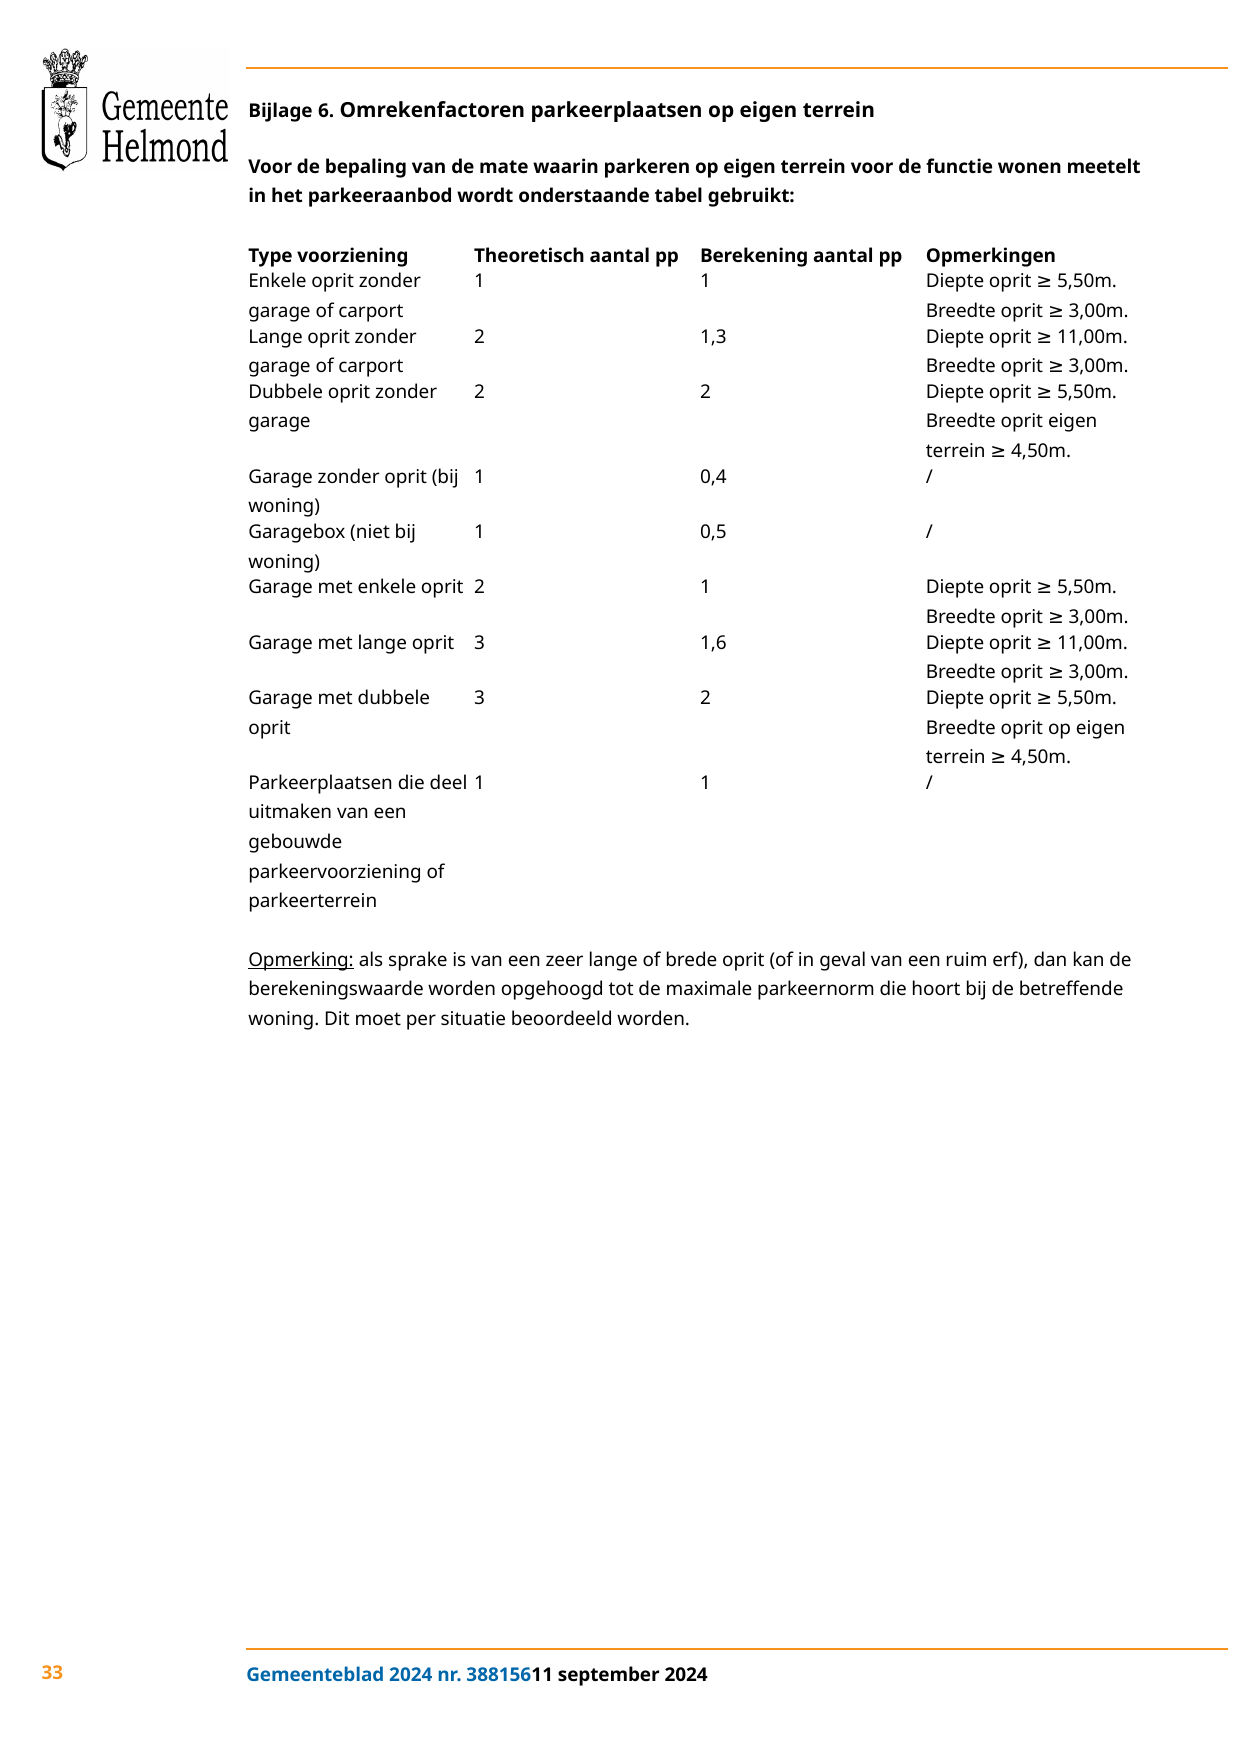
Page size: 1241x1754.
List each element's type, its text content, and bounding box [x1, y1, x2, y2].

table_cell Lange oprit zonder garage of carport [248, 323, 474, 378]
table_header Theoretisch aantal pp [474, 242, 700, 267]
picture [41, 47, 231, 172]
table_cell 3 [474, 684, 700, 769]
table_cell Diepte oprit ≥ 5,50m. Breedte oprit ≥ 3,00m. [926, 574, 1152, 629]
table_cell / [926, 769, 1152, 913]
text Voor de bepaling van de mate waarin parkeren op eigen terrein voor de functie wonen meetelt in het parkeeraanbod wordt onderstaande tabel gebruikt: [248, 153, 1152, 208]
table_cell 1 [474, 518, 700, 574]
table_cell 3 [474, 629, 700, 684]
table_cell 1 [474, 769, 700, 913]
table_cell Garage met lange oprit [248, 629, 474, 684]
table_cell 0,5 [700, 518, 926, 574]
table_cell 1,6 [700, 629, 926, 684]
table_cell 2 [700, 684, 926, 769]
table_cell Diepte oprit ≥ 11,00m. Breedte oprit ≥ 3,00m. [926, 629, 1152, 684]
table_cell Diepte oprit ≥ 5,50m. Breedte oprit ≥ 3,00m. [926, 268, 1152, 323]
table_cell Diepte oprit ≥ 5,50m. Breedte oprit op eigen terrein ≥ 4,50m. [926, 684, 1152, 769]
table_cell Garage met dubbele oprit [248, 684, 474, 769]
table_cell 2 [474, 574, 700, 629]
text Bijlage 6. Omrekenfactoren parkeerplaatsen op eigen terrein [248, 95, 1152, 123]
table_cell Parkeerplaatsen die deel uitmaken van een gebouwde parkeervoorziening of parkeerterrein [248, 769, 474, 913]
table_cell Diepte oprit ≥ 5,50m. Breedte oprit eigen terrein ≥ 4,50m. [926, 378, 1152, 463]
table_cell / [926, 463, 1152, 518]
table_header Type voorziening [248, 242, 474, 267]
table_cell Dubbele oprit zonder garage [248, 378, 474, 463]
table_cell Diepte oprit ≥ 11,00m. Breedte oprit ≥ 3,00m. [926, 323, 1152, 378]
table_cell 1 [474, 268, 700, 323]
text Opmerking: als sprake is van een zeer lange of brede oprit (of in geval van een ruim erf), dan kan de berekeningswaarde worden opgehoogd tot de maximale parkeernorm die hoort bij de betreffende woning. Dit moet per situatie beoordeeld worden. [248, 946, 1152, 1031]
table_cell 2 [474, 323, 700, 378]
table_cell 1,3 [700, 323, 926, 378]
table_cell 1 [474, 463, 700, 518]
table_header Berekening aantal pp [700, 242, 926, 267]
table_cell Enkele oprit zonder garage of carport [248, 268, 474, 323]
table_cell 2 [700, 378, 926, 463]
table_cell 0,4 [700, 463, 926, 518]
table_cell Garagebox (niet bij woning) [248, 518, 474, 574]
table_cell Garage zonder oprit (bij woning) [248, 463, 474, 518]
table_cell 1 [700, 574, 926, 629]
table_cell 1 [700, 769, 926, 913]
table_cell / [926, 518, 1152, 574]
table_cell Garage met enkele oprit [248, 574, 474, 629]
table_cell 1 [700, 268, 926, 323]
table_header Opmerkingen [926, 242, 1152, 267]
table_cell 2 [474, 378, 700, 463]
